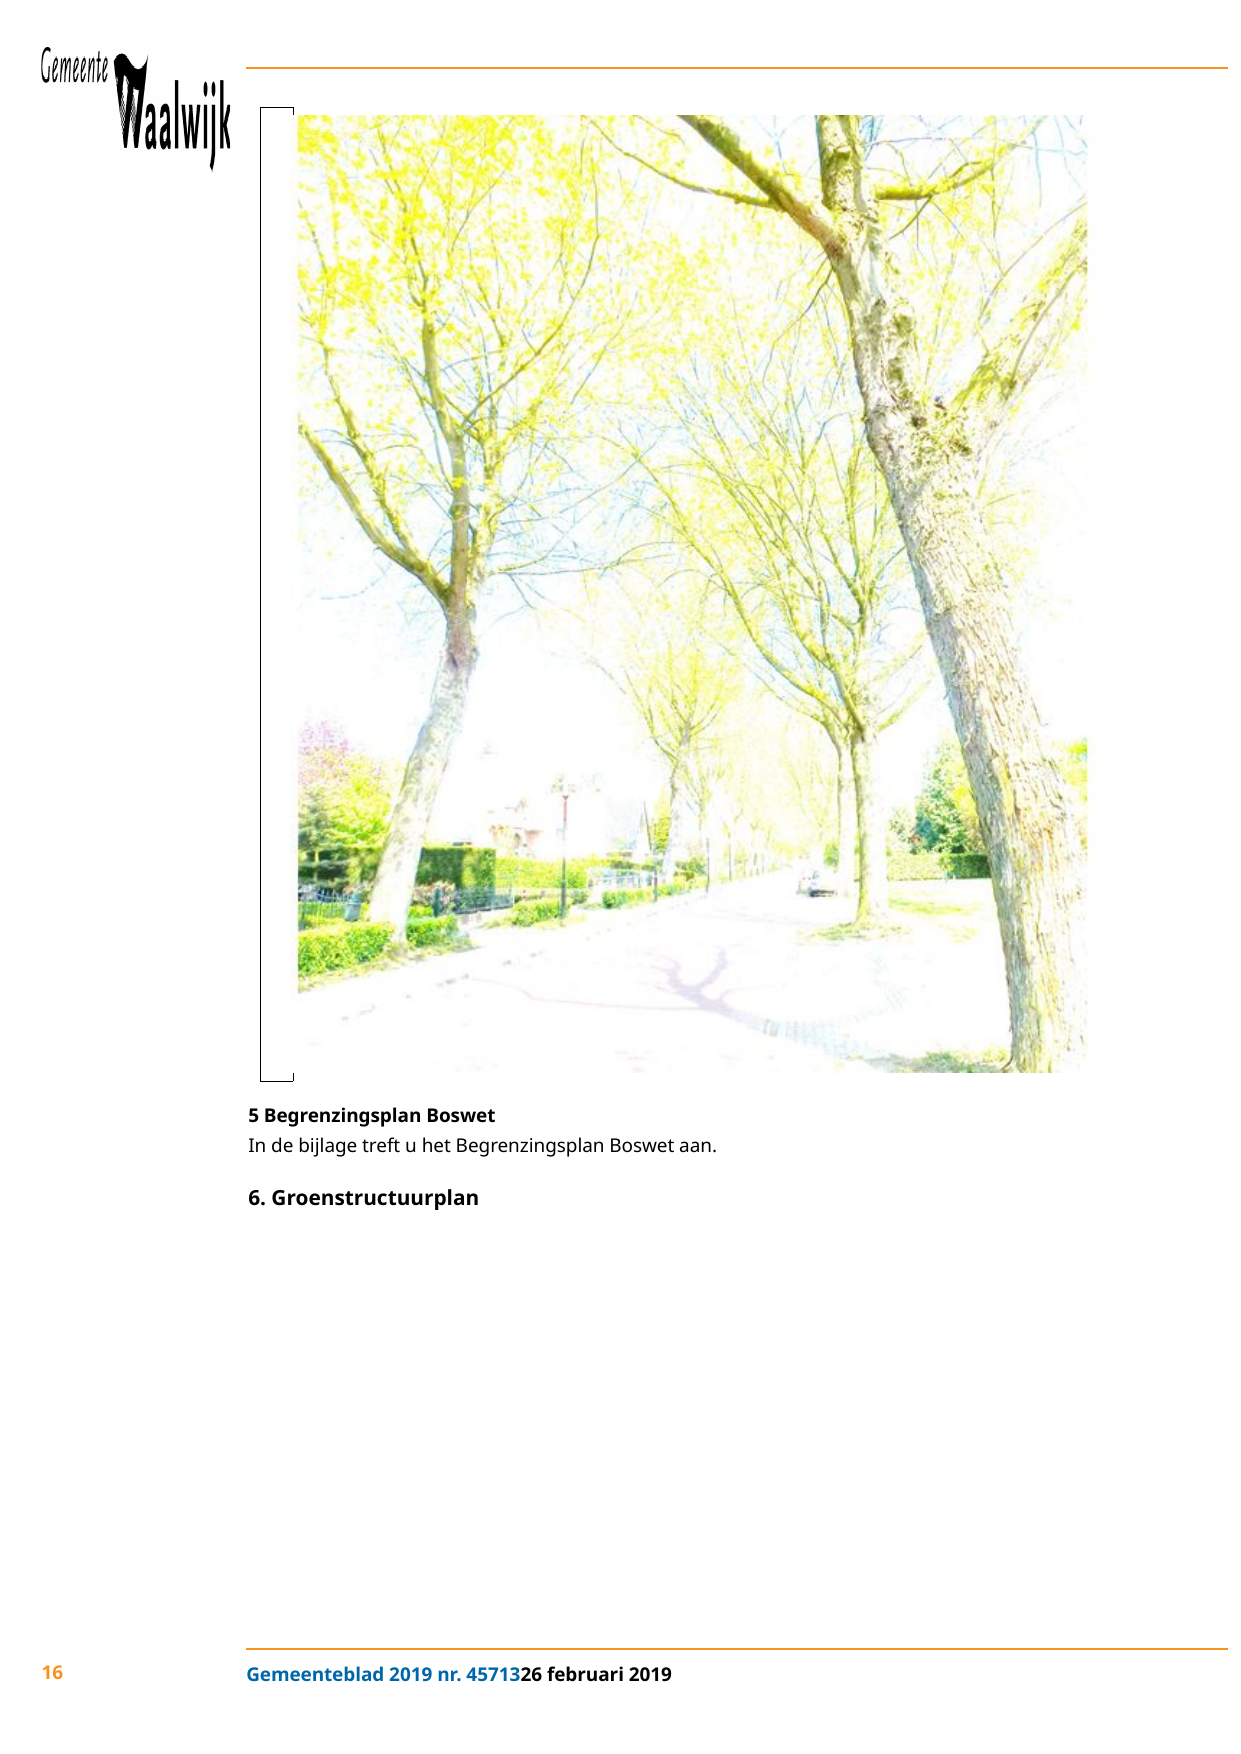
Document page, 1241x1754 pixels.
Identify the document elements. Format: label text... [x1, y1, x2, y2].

picture [41, 47, 231, 172]
picture [268, 115, 1096, 1073]
text 6. Groenstructuurplan [248, 1183, 1152, 1211]
text 5 Begrenzingsplan Boswet [248, 1103, 1152, 1128]
text In de bijlage treft u het Begrenzingsplan Boswet aan. [248, 1132, 1152, 1158]
